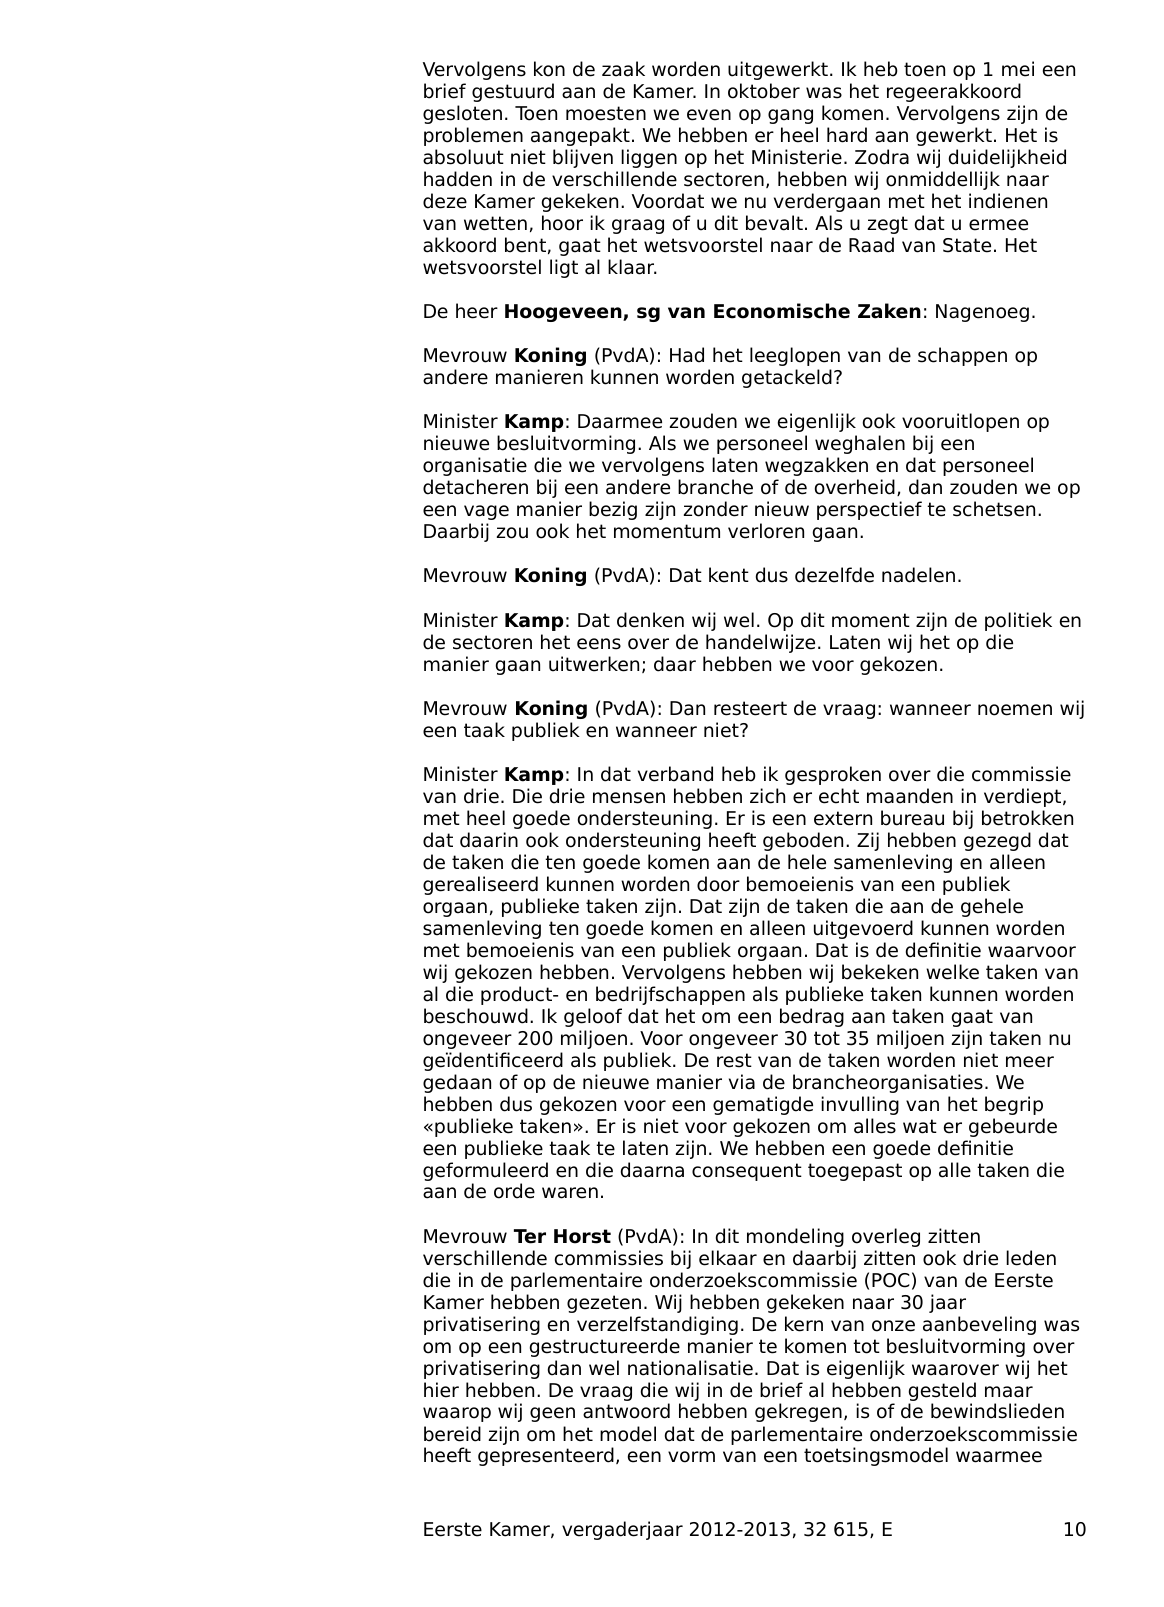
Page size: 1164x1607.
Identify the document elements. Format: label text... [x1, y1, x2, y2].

text Mevrouw Koning (PvdA): Dat kent dus dezelfde nadelen. [422, 565, 1087, 587]
text Vervolgens kon de zaak worden uitgewerkt. Ik heb toen op 1 mei een brief gestuurd aan de Kamer. In oktober was het regeerakkoord gesloten. Toen moesten we even op gang komen. Vervolgens zijn de problemen aangepakt. We hebben er heel hard aan gewerkt. Het is absoluut niet blijven liggen op het Ministerie. Zodra wij duidelijkheid hadden in de verschillende sectoren, hebben wij onmiddellijk naar deze Kamer gekeken. Voordat we nu verdergaan met het indienen van wetten, hoor ik graag of u dit bevalt. Als u zegt dat u ermee akkoord bent, gaat het wetsvoorstel naar de Raad van State. Het wetsvoorstel ligt al klaar. [422, 59, 1087, 279]
text Minister Kamp: Daarmee zouden we eigenlijk ook vooruitlopen op nieuwe besluitvorming. Als we personeel weghalen bij een organisatie die we vervolgens laten wegzakken en dat personeel detacheren bij een andere branche of de overheid, dan zouden we op een vage manier bezig zijn zonder nieuw perspectief te schetsen. Daarbij zou ook het momentum verloren gaan. [422, 411, 1087, 543]
text Mevrouw Koning (PvdA): Dan resteert de vraag: wanneer noemen wij een taak publiek en wanneer niet? [422, 698, 1087, 742]
text De heer Hoogeveen, sg van Economische Zaken: Nagenoeg. [422, 301, 1087, 323]
text Mevrouw Ter Horst (PvdA): In dit mondeling overleg zitten verschillende commissies bij elkaar en daarbij zitten ook drie leden die in de parlementaire onderzoekscommissie (POC) van de Eerste Kamer hebben gezeten. Wij hebben gekeken naar 30 jaar privatisering en verzelfstandiging. De kern van onze aanbeveling was om op een gestructureerde manier te komen tot besluitvorming over privatisering dan wel nationalisatie. Dat is eigenlijk waarover wij het hier hebben. De vraag die wij in de brief al hebben gesteld maar waarop wij geen antwoord hebben gekregen, is of de bewindslieden bereid zijn om het model dat de parlementaire onderzoekscommissie heeft gepresenteerd, een vorm van een toetsingsmodel waarmee [422, 1226, 1087, 1467]
text Mevrouw Koning (PvdA): Had het leeglopen van de schappen op andere manieren kunnen worden getackeld? [422, 345, 1087, 389]
text Minister Kamp: Dat denken wij wel. Op dit moment zijn de politiek en de sectoren het eens over de handelwijze. Laten wij het op die manier gaan uitwerken; daar hebben we voor gekozen. [422, 609, 1087, 676]
text Minister Kamp: In dat verband heb ik gesproken over die commissie van drie. Die drie mensen hebben zich er echt maanden in verdiept, met heel goede ondersteuning. Er is een extern bureau bij betrokken dat daarin ook ondersteuning heeft geboden. Zij hebben gezegd dat de taken die ten goede komen aan de hele samenleving en alleen gerealiseerd kunnen worden door bemoeienis van een publiek orgaan, publieke taken zijn. Dat zijn de taken die aan de gehele samenleving ten goede komen en alleen uitgevoerd kunnen worden met bemoeienis van een publiek orgaan. Dat is de definitie waarvoor wij gekozen hebben. Vervolgens hebben wij bekeken welke taken van al die product- en bedrijfschappen als publieke taken kunnen worden beschouwd. Ik geloof dat het om een bedrag aan taken gaat van ongeveer 200 miljoen. Voor ongeveer 30 tot 35 miljoen zijn taken nu geïdentificeerd als publiek. De rest van de taken worden niet meer gedaan of op de nieuwe manier via de brancheorganisaties. We hebben dus gekozen voor een gematigde invulling van het begrip «publieke taken». Er is niet voor gekozen om alles wat er gebeurde een publieke taak te laten zijn. We hebben een goede definitie geformuleerd en die daarna consequent toegepast op alle taken die aan de orde waren. [422, 764, 1087, 1203]
